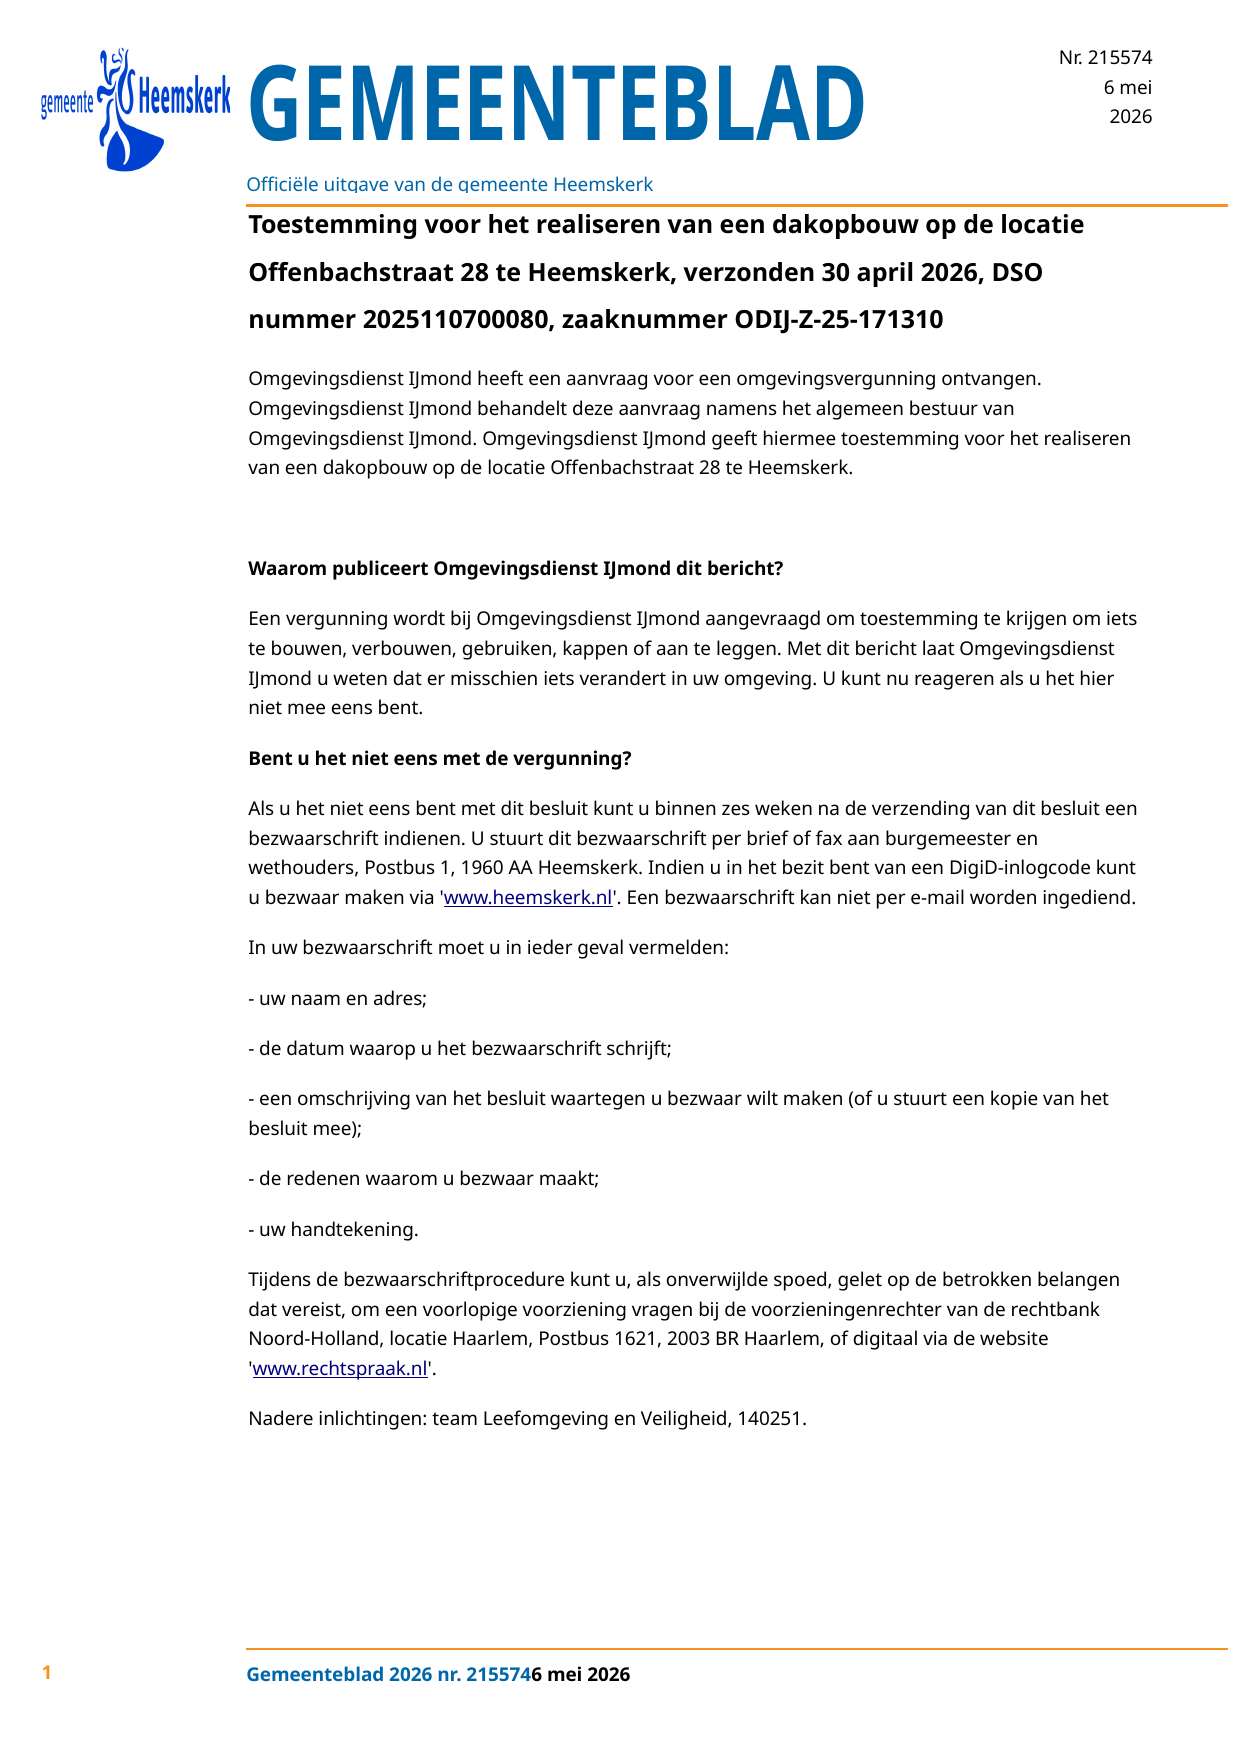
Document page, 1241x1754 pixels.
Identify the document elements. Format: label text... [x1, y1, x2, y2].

text Tijdens de bezwaarschriftprocedure kunt u, als onverwijlde spoed, gelet op de betrokken belangen dat vereist, om een voorlopige voorziening vragen bij de voorzieningenrechter van de rechtbank Noord-Holland, locatie Haarlem, Postbus 1621, 2003 BR Haarlem, of digitaal via de website 'www.rechtspraak.nl'. [248, 1266, 1152, 1381]
text - uw handtekening. [248, 1216, 1152, 1242]
text Nadere inlichtingen: team Leefomgeving en Veiligheid, 140251. [248, 1406, 1152, 1431]
text - de datum waarop u het bezwaarschrift schrijft; [248, 1035, 1152, 1061]
text Omgevingsdienst IJmond heeft een aanvraag voor een omgevingsvergunning ontvangen. Omgevingsdienst IJmond behandelt deze aanvraag namens het algemeen bestuur van Omgevingsdienst IJmond. Omgevingsdienst IJmond geeft hiermee toestemming voor het realiseren van een dakopbouw op de locatie Offenbachstraat 28 te Heemskerk. [248, 366, 1152, 480]
text Toestemming voor het realiseren van een dakopbouw op de locatie Offenbachstraat 28 te Heemskerk, verzonden 30 april 2026, DSO nummer 2025110700080, zaaknummer ODIJ-Z-25-171310 [248, 207, 1152, 336]
text Bent u het niet eens met de vergunning? [248, 745, 1152, 770]
text Een vergunning wordt bij Omgevingsdienst IJmond aangevraagd om toestemming te krijgen om iets te bouwen, verbouwen, gebruiken, kappen of aan te leggen. Met dit bericht laat Omgevingsdienst IJmond u weten dat er misschien iets verandert in uw omgeving. U kunt nu reageren als u het hier niet mee eens bent. [248, 606, 1152, 720]
text - de redenen waarom u bezwaar maakt; [248, 1166, 1152, 1191]
text - een omschrijving van het besluit waartegen u bezwaar wilt maken (of u stuurt een kopie van het besluit mee); [248, 1086, 1152, 1141]
text In uw bezwaarschrift moet u in ieder geval vermelden: [248, 934, 1152, 960]
text - uw naam en adres; [248, 985, 1152, 1010]
text Waarom publiceert Omgevingsdienst IJmond dit bericht? [248, 555, 1152, 581]
picture [41, 47, 231, 172]
text Als u het niet eens bent met dit besluit kunt u binnen zes weken na de verzending van dit besluit een bezwaarschrift indienen. U stuurt dit bezwaarschrift per brief of fax aan burgemeester en wethouders, Postbus 1, 1960 AA Heemskerk. Indien u in het bezit bent van een DigiD-inlogcode kunt u bezwaar maken via 'www.heemskerk.nl'. Een bezwaarschrift kan niet per e-mail worden ingediend. [248, 795, 1152, 909]
